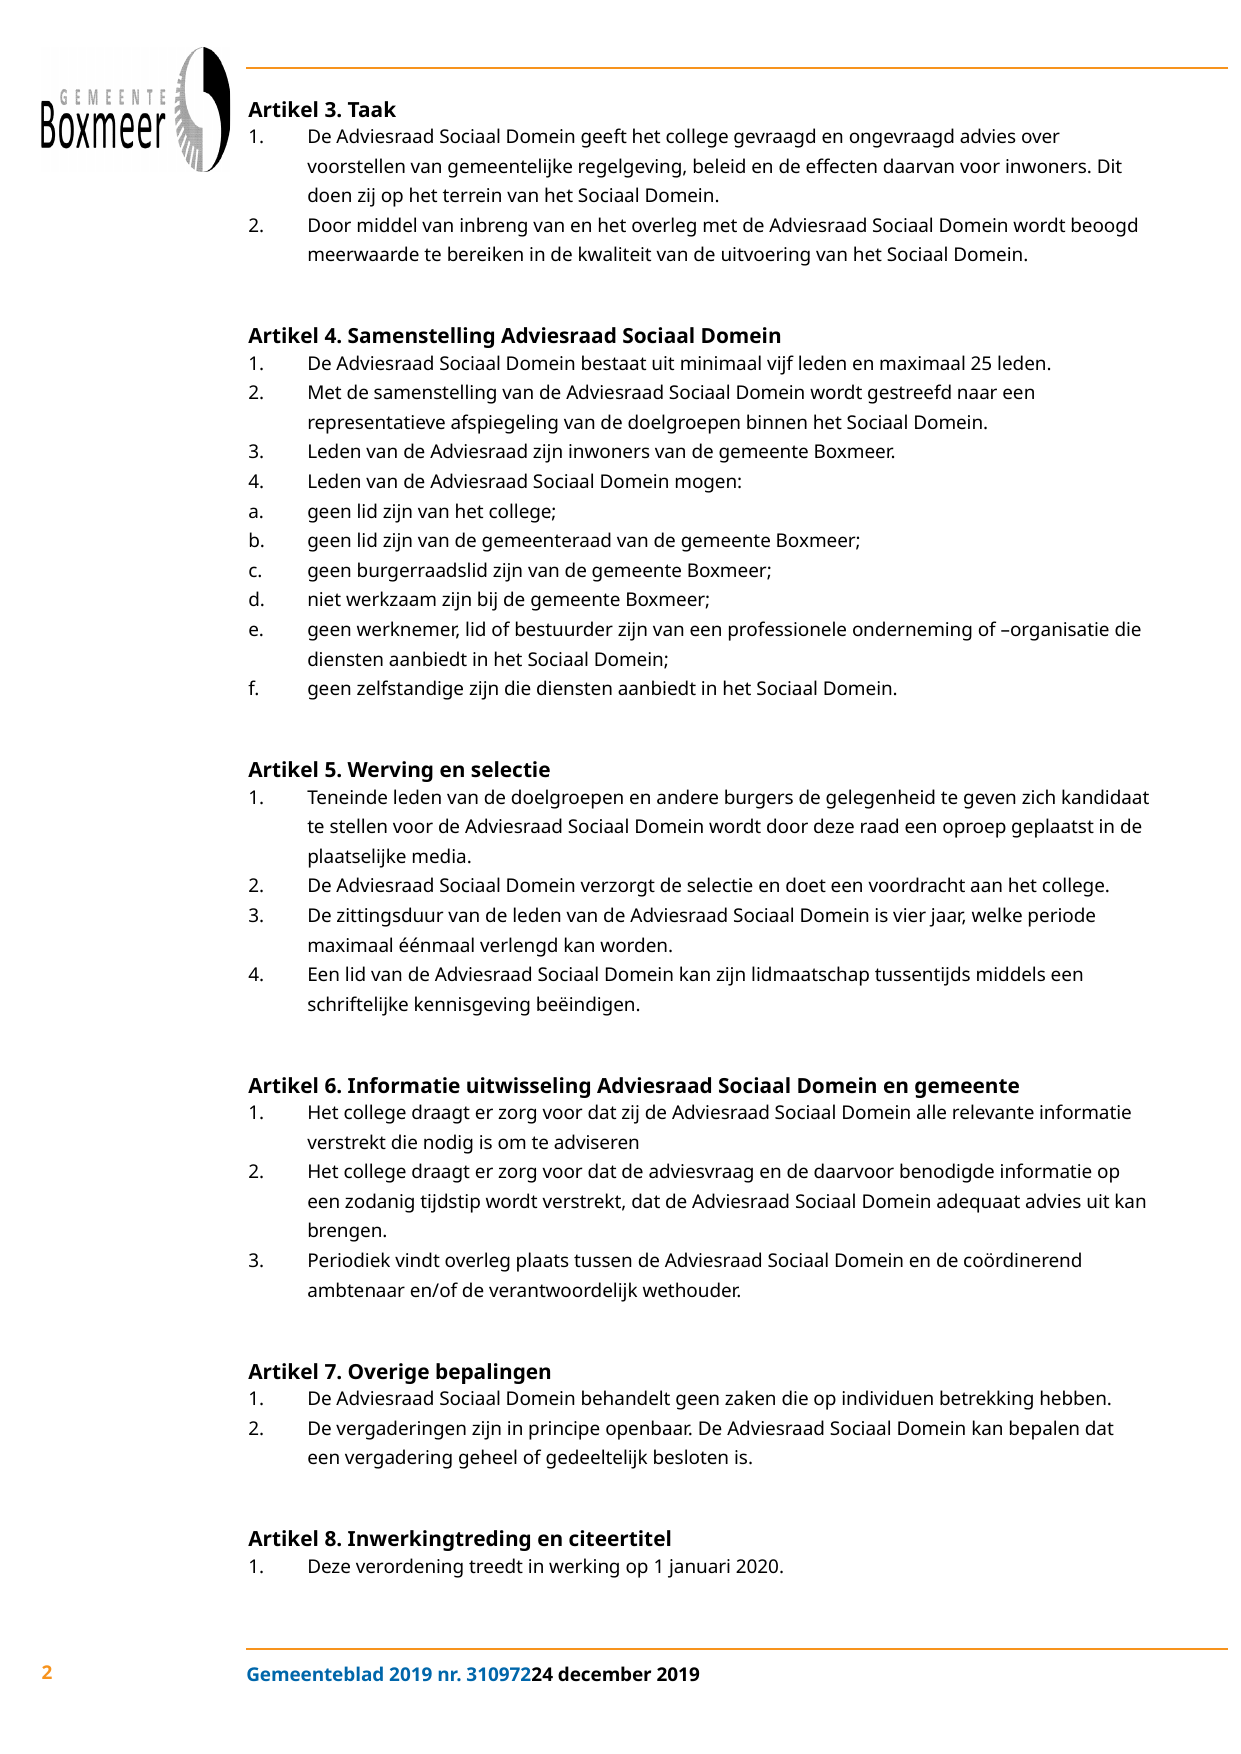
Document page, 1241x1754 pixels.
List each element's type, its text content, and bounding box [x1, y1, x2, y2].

list De Adviesraad Sociaal Domein behandelt geen zaken die op individuen betrekking hebben. [248, 1385, 1152, 1411]
list Met de samenstelling van de Adviesraad Sociaal Domein wordt gestreefd naar een representatieve afspiegeling van de doelgroepen binnen het Sociaal Domein. [248, 379, 1152, 435]
list geen zelfstandige zijn die diensten aanbiedt in het Sociaal Domein. [248, 675, 1152, 701]
text Artikel 4. Samenstelling Adviesraad Sociaal Domein [248, 322, 1152, 350]
text Artikel 3. Taak [248, 95, 1152, 123]
list Leden van de Adviesraad Sociaal Domein mogen: [248, 468, 1152, 494]
text Artikel 6. Informatie uitwisseling Adviesraad Sociaal Domein en gemeente [248, 1071, 1152, 1099]
list De zittingsduur van de leden van de Adviesraad Sociaal Domein is vier jaar, welke periode maximaal éénmaal verlengd kan worden. [248, 902, 1152, 957]
list Het college draagt er zorg voor dat de adviesvraag en de daarvoor benodigde informatie op een zodanig tijdstip wordt verstrekt, dat de Adviesraad Sociaal Domein adequaat advies uit kan brengen. [248, 1158, 1152, 1243]
list geen burgerraadslid zijn van de gemeente Boxmeer; [248, 557, 1152, 583]
text Artikel 8. Inwerkingtreding en citeertitel [248, 1524, 1152, 1553]
list geen werknemer, lid of bestuurder zijn van een professionele onderneming of –organisatie die diensten aanbiedt in het Sociaal Domein; [248, 616, 1152, 672]
list De Adviesraad Sociaal Domein geeft het college gevraagd en ongevraagd advies over voorstellen van gemeentelijke regelgeving, beleid en de effecten daarvan voor inwoners. Dit doen zij op het terrein van het Sociaal Domein. [248, 123, 1152, 208]
list De vergaderingen zijn in principe openbaar. De Adviesraad Sociaal Domein kan bepalen dat een vergadering geheel of gedeeltelijk besloten is. [248, 1415, 1152, 1470]
picture [41, 47, 231, 172]
list Periodiek vindt overleg plaats tussen de Adviesraad Sociaal Domein en de coördinerend ambtenaar en/of de verantwoordelijk wethouder. [248, 1247, 1152, 1303]
list Deze verordening treedt in werking op 1 januari 2020. [248, 1553, 1152, 1579]
list Teneinde leden van de doelgroepen en andere burgers de gelegenheid te geven zich kandidaat te stellen voor de Adviesraad Sociaal Domein wordt door deze raad een oproep geplaatst in de plaatselijke media. [248, 784, 1152, 869]
list De Adviesraad Sociaal Domein bestaat uit minimaal vijf leden en maximaal 25 leden. [248, 350, 1152, 376]
list Door middel van inbreng van en het overleg met de Adviesraad Sociaal Domein wordt beoogd meerwaarde te bereiken in de kwaliteit van de uitvoering van het Sociaal Domein. [248, 212, 1152, 267]
list Een lid van de Adviesraad Sociaal Domein kan zijn lidmaatschap tussentijds middels een schriftelijke kennisgeving beëindigen. [248, 961, 1152, 1017]
list De Adviesraad Sociaal Domein verzorgt de selectie en doet een voordracht aan het college. [248, 873, 1152, 898]
list geen lid zijn van de gemeenteraad van de gemeente Boxmeer; [248, 527, 1152, 553]
text Artikel 7. Overige bepalingen [248, 1357, 1152, 1385]
list Leden van de Adviesraad zijn inwoners van de gemeente Boxmeer. [248, 439, 1152, 464]
text Artikel 5. Werving en selectie [248, 755, 1152, 784]
list geen lid zijn van het college; [248, 498, 1152, 524]
list Het college draagt er zorg voor dat zij de Adviesraad Sociaal Domein alle relevante informatie verstrekt die nodig is om te adviseren [248, 1099, 1152, 1155]
list niet werkzaam zijn bij de gemeente Boxmeer; [248, 587, 1152, 612]
